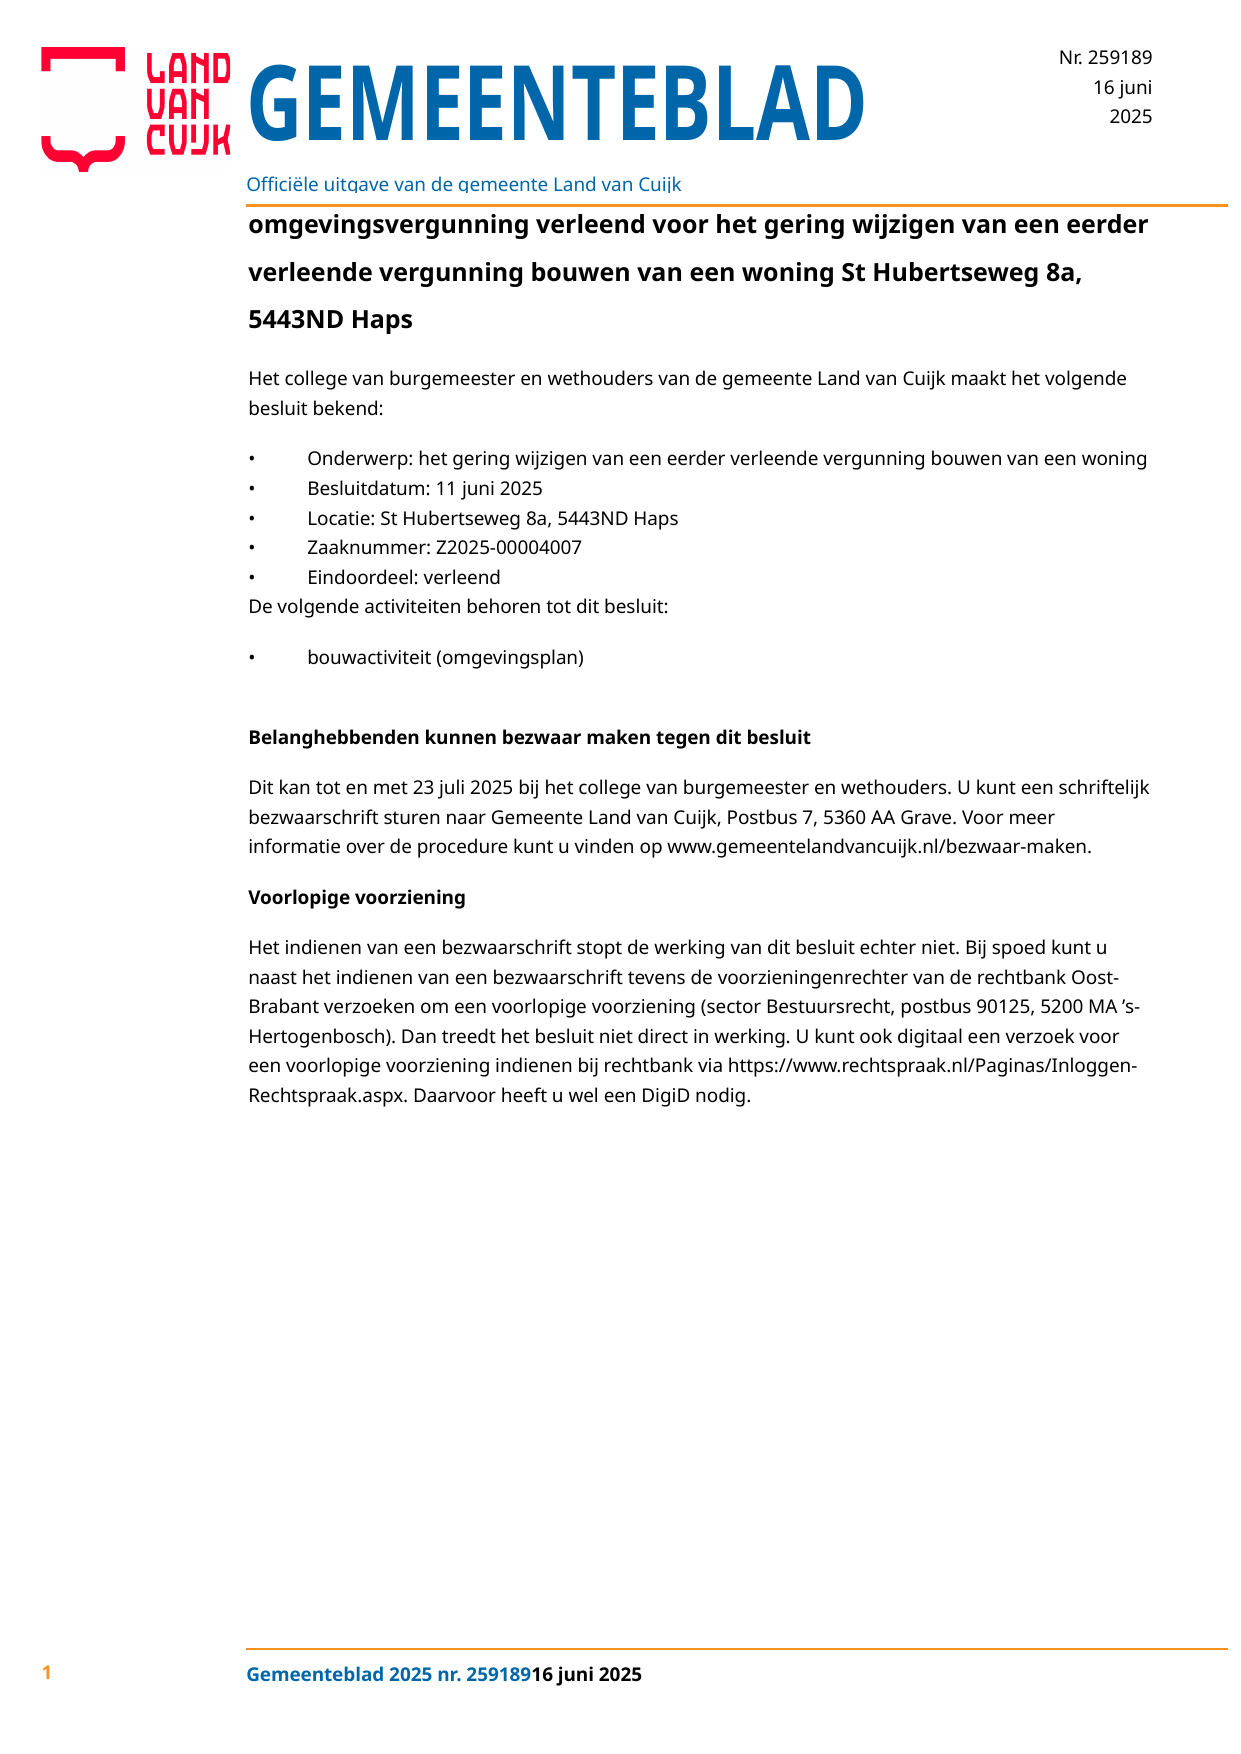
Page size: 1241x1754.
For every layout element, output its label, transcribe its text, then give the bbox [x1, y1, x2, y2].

list Zaaknummer: Z2025-00004007 [248, 534, 1152, 560]
list Locatie: St Hubertseweg 8a, 5443ND Haps [248, 505, 1152, 530]
list bouwactiviteit (omgevingsplan) [248, 644, 1152, 669]
text Dit kan tot en met 23 juli 2025 bij het college van burgemeester en wethouders. U kunt een schriftelijk bezwaarschrift sturen naar Gemeente Land van Cuijk, Postbus 7, 5360 AA Grave. Voor meer informatie over de procedure kunt u vinden op www.gemeentelandvancuijk.nl/bezwaar-maken. [248, 774, 1152, 859]
text omgevingsvergunning verleend voor het gering wijzigen van een eerder verleende vergunning bouwen van een woning St Hubertseweg 8a, 5443ND Haps [248, 207, 1152, 336]
list Onderwerp: het gering wijzigen van een eerder verleende vergunning bouwen van een woning [248, 446, 1152, 471]
text Het college van burgemeester en wethouders van de gemeente Land van Cuijk maakt het volgende besluit bekend: [248, 366, 1152, 421]
text De volgende activiteiten behoren tot dit besluit: [248, 593, 1152, 619]
list Eindoordeel: verleend [248, 564, 1152, 589]
text Voorlopige voorziening [248, 884, 1152, 909]
text Belanghebbenden kunnen bezwaar maken tegen dit besluit [248, 724, 1152, 749]
text Het indienen van een bezwaarschrift stopt de werking van dit besluit echter niet. Bij spoed kunt u naast het indienen van een bezwaarschrift tevens de voorzieningenrechter van de rechtbank Oost-Brabant verzoeken om een voorlopige voorziening (sector Bestuursrecht, postbus 90125, 5200 MA ’s-Hertogenbosch). Dan treedt het besluit niet direct in werking. U kunt ook digitaal een verzoek voor een voorlopige voorziening indienen bij rechtbank via https://www.rechtspraak.nl/Paginas/Inloggen-Rechtspraak.aspx. Daarvoor heeft u wel een DigiD nodig. [248, 934, 1152, 1108]
picture [41, 47, 231, 172]
list Besluitdatum: 11 juni 2025 [248, 475, 1152, 501]
